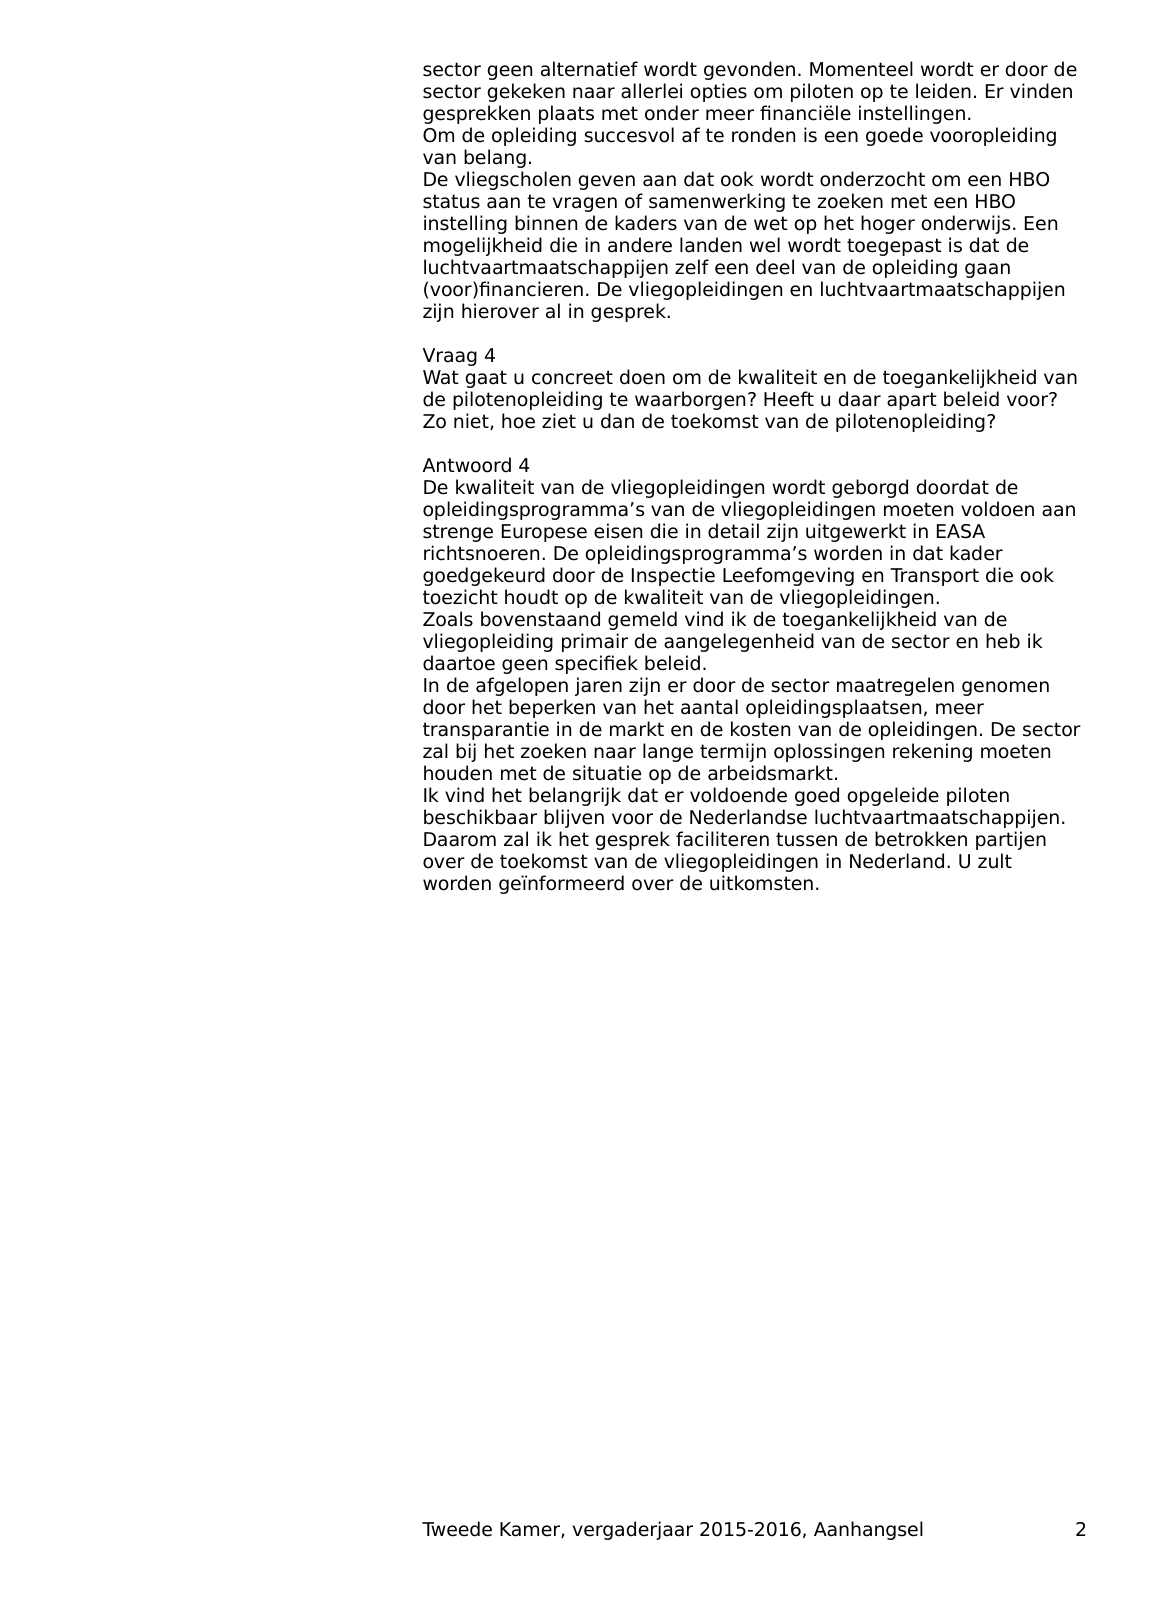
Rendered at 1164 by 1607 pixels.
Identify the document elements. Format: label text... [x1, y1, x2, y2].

text In de afgelopen jaren zijn er door de sector maatregelen genomen door het beperken van het aantal opleidingsplaatsen, meer transparantie in de markt en de kosten van de opleidingen. De sector zal bij het zoeken naar lange termijn oplossingen rekening moeten houden met de situatie op de arbeidsmarkt. [422, 675, 1087, 785]
text Zoals bovenstaand gemeld vind ik de toegankelijkheid van de vliegopleiding primair de aangelegenheid van de sector en heb ik daartoe geen specifiek beleid. [422, 609, 1087, 675]
text Antwoord 4 [422, 455, 1087, 477]
text Om de opleiding succesvol af te ronden is een goede vooropleiding van belang. [422, 125, 1087, 169]
text sector geen alternatief wordt gevonden. Momenteel wordt er door de sector gekeken naar allerlei opties om piloten op te leiden. Er vinden gesprekken plaats met onder meer financiële instellingen. [422, 59, 1087, 125]
text De kwaliteit van de vliegopleidingen wordt geborgd doordat de opleidingsprogramma’s van de vliegopleidingen moeten voldoen aan strenge Europese eisen die in detail zijn uitgewerkt in EASA richtsnoeren. De opleidingsprogramma’s worden in dat kader goedgekeurd door de Inspectie Leefomgeving en Transport die ook toezicht houdt op de kwaliteit van de vliegopleidingen. [422, 477, 1087, 609]
text Wat gaat u concreet doen om de kwaliteit en de toegankelijkheid van de pilotenopleiding te waarborgen? Heeft u daar apart beleid voor? Zo niet, hoe ziet u dan de toekomst van de pilotenopleiding? [422, 367, 1087, 433]
text Vraag 4 [422, 345, 1087, 367]
text De vliegscholen geven aan dat ook wordt onderzocht om een HBO status aan te vragen of samenwerking te zoeken met een HBO instelling binnen de kaders van de wet op het hoger onderwijs. Een mogelijkheid die in andere landen wel wordt toegepast is dat de luchtvaartmaatschappijen zelf een deel van de opleiding gaan (voor)financieren. De vliegopleidingen en luchtvaartmaatschappijen zijn hierover al in gesprek. [422, 169, 1087, 323]
text Ik vind het belangrijk dat er voldoende goed opgeleide piloten beschikbaar blijven voor de Nederlandse luchtvaartmaatschappijen. Daarom zal ik het gesprek faciliteren tussen de betrokken partijen over de toekomst van de vliegopleidingen in Nederland. U zult worden geïnformeerd over de uitkomsten. [422, 785, 1087, 895]
